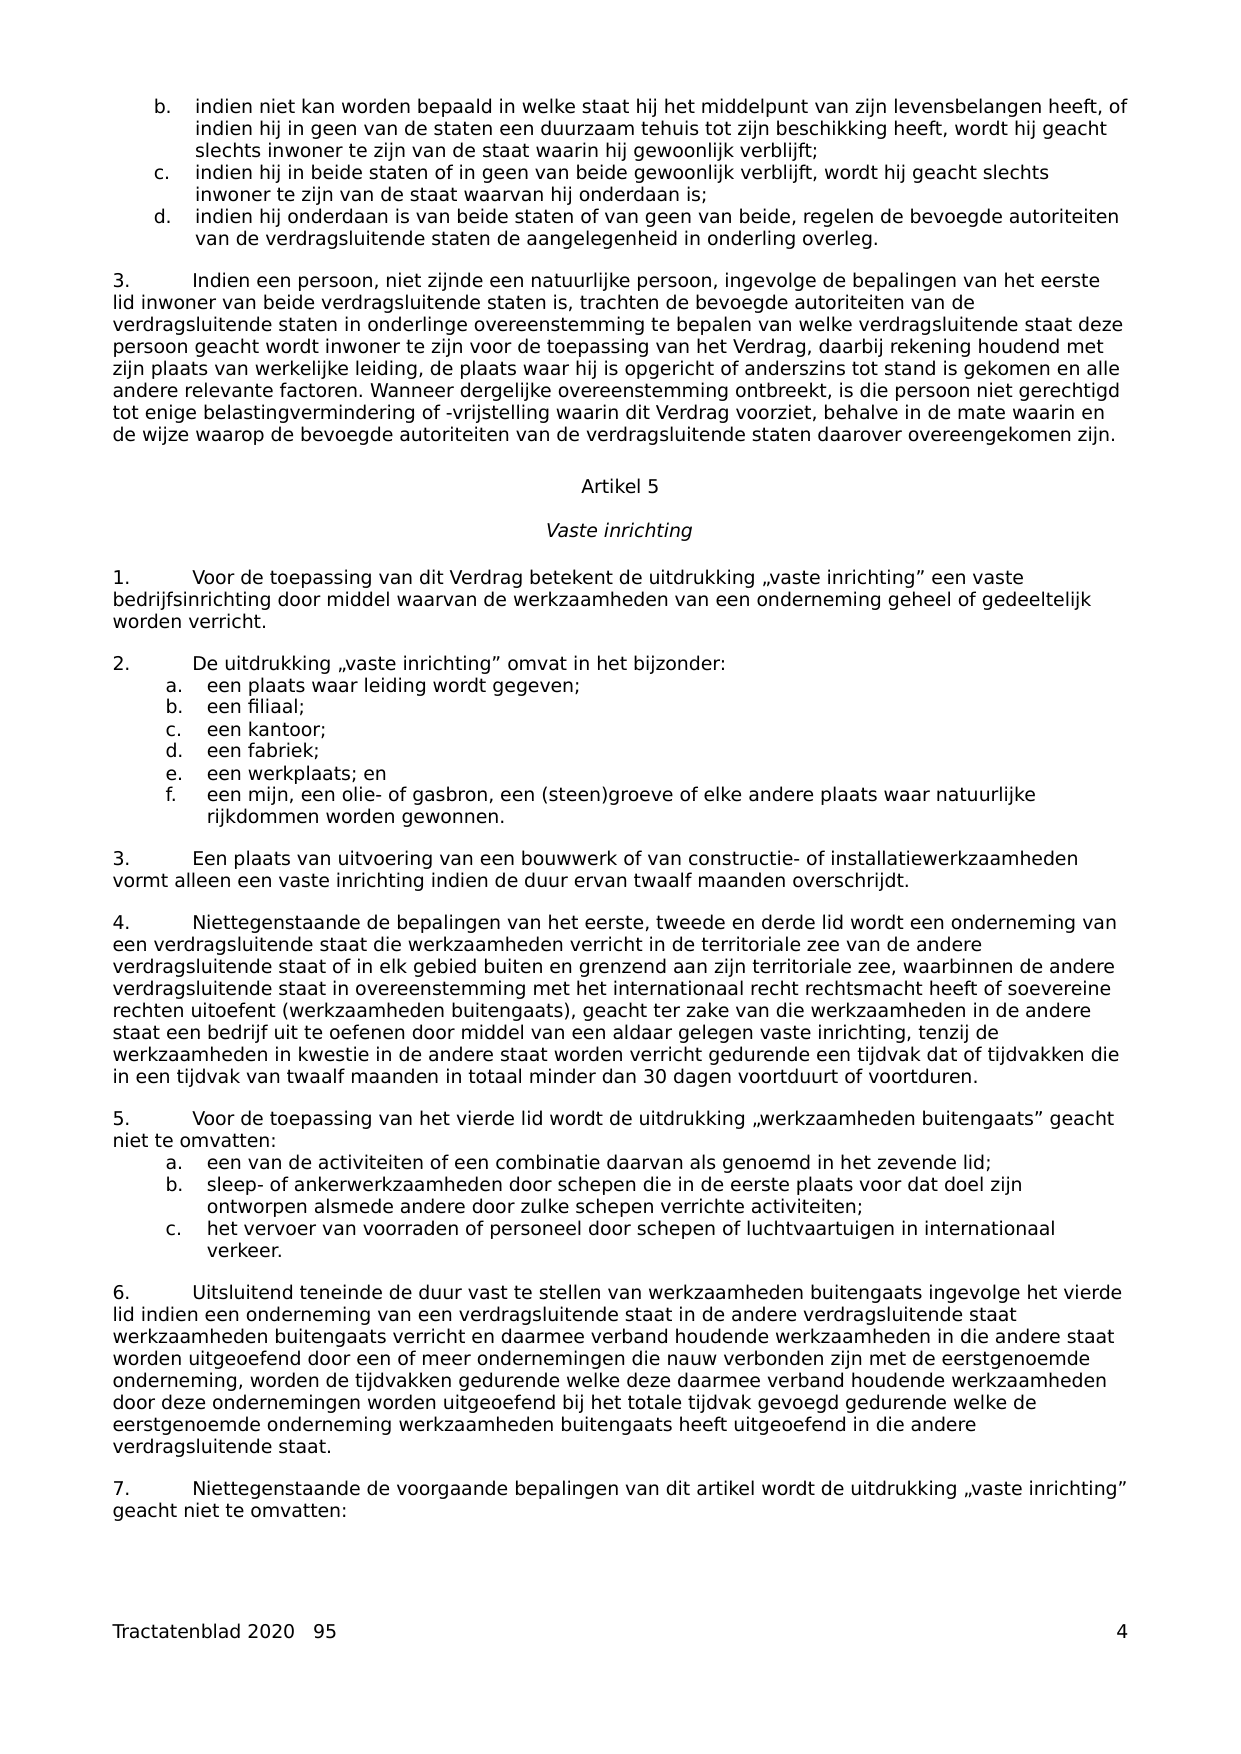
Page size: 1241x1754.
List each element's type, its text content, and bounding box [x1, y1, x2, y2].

text 3. Indien een persoon, niet zijnde een natuurlijke persoon, ingevolge de bepalingen van het eerste lid inwoner van beide verdragsluitende staten is, trachten de bevoegde autoriteiten van de verdragsluitende staten in onderlinge overeenstemming te bepalen van welke verdragsluitende staat deze persoon geacht wordt inwoner te zijn voor de toepassing van het Verdrag, daarbij rekening houdend met zijn plaats van werkelijke leiding, de plaats waar hij is opgericht of anderszins tot stand is gekomen en alle andere relevante factoren. Wanneer dergelijke overeenstemming ontbreekt, is die persoon niet gerechtigd tot enige belastingvermindering of -vrijstelling waarin dit Verdrag voorziet, behalve in de mate waarin en de wijze waarop de bevoegde autoriteiten van de verdragsluitende staten daarover overeengekomen zijn. [112, 270, 1128, 446]
text b. sleep- of ankerwerkzaamheden door schepen die in de eerste plaats voor dat doel zijn ontworpen alsmede andere door zulke schepen verrichte activiteiten; [165, 1174, 1128, 1218]
text e. een werkplaats; en [165, 762, 1128, 784]
text d. indien hij onderdaan is van beide staten of van geen van beide, regelen de bevoegde autoriteiten van de verdragsluitende staten de aangelegenheid in onderling overleg. [153, 206, 1128, 250]
text a. een van de activiteiten of een combinatie daarvan als genoemd in het zevende lid; [165, 1152, 1128, 1174]
text b. een filiaal; [165, 696, 1128, 718]
text b. indien niet kan worden bepaald in welke staat hij het middelpunt van zijn levensbelangen heeft, of indien hij in geen van de staten een duurzaam tehuis tot zijn beschikking heeft, wordt hij geacht slechts inwoner te zijn van de staat waarin hij gewoonlijk verblijft; [153, 96, 1128, 162]
text 4. Niettegenstaande de bepalingen van het eerste, tweede en derde lid wordt een onderneming van een verdragsluitende staat die werkzaamheden verricht in de territoriale zee van de andere verdragsluitende staat of in elk gebied buiten en grenzend aan zijn territoriale zee, waarbinnen de andere verdragsluitende staat in overeenstemming met het internationaal recht rechtsmacht heeft of soevereine rechten uitoefent (werkzaamheden buitengaats), geacht ter zake van die werkzaamheden in de andere staat een bedrijf uit te oefenen door middel van een aldaar gelegen vaste inrichting, tenzij de werkzaamheden in kwestie in de andere staat worden verricht gedurende een tijdvak dat of tijdvakken die in een tijdvak van twaalf maanden in totaal minder dan 30 dagen voortduurt of voortduren. [112, 912, 1128, 1088]
text c. indien hij in beide staten of in geen van beide gewoonlijk verblijft, wordt hij geacht slechts inwoner te zijn van de staat waarvan hij onderdaan is; [153, 162, 1128, 206]
subtitle Artikel 5 Vaste inrichting [112, 476, 1128, 542]
text 1. Voor de toepassing van dit Verdrag betekent de uitdrukking „vaste inrichting” een vaste bedrijfsinrichting door middel waarvan de werkzaamheden van een onderneming geheel of gedeeltelijk worden verricht. [112, 567, 1128, 632]
text 6. Uitsluitend teneinde de duur vast te stellen van werkzaamheden buitengaats ingevolge het vierde lid indien een onderneming van een verdragsluitende staat in de andere verdragsluitende staat werkzaamheden buitengaats verricht en daarmee verband houdende werkzaamheden in die andere staat worden uitgeoefend door een of meer ondernemingen die nauw verbonden zijn met de eerstgenoemde onderneming, worden de tijdvakken gedurende welke deze daarmee verband houdende werkzaamheden door deze ondernemingen worden uitgeoefend bij het totale tijdvak gevoegd gedurende welke de eerstgenoemde onderneming werkzaamheden buitengaats heeft uitgeoefend in die andere verdragsluitende staat. [112, 1282, 1128, 1458]
text c. een kantoor; [165, 718, 1128, 740]
text d. een fabriek; [165, 740, 1128, 762]
text 2. De uitdrukking „vaste inrichting” omvat in het bijzonder: [112, 652, 1128, 674]
text a. een plaats waar leiding wordt gegeven; [165, 674, 1128, 696]
text 7. Niettegenstaande de voorgaande bepalingen van dit artikel wordt de uitdrukking „vaste inrichting” geacht niet te omvatten: [112, 1478, 1128, 1522]
text 5. Voor de toepassing van het vierde lid wordt de uitdrukking „werkzaamheden buitengaats” geacht niet te omvatten: [112, 1108, 1128, 1152]
text c. het vervoer van voorraden of personeel door schepen of luchtvaartuigen in internationaal verkeer. [165, 1218, 1128, 1262]
text f. een mijn, een olie- of gasbron, een (steen)groeve of elke andere plaats waar natuurlijke rijkdommen worden gewonnen. [165, 784, 1128, 828]
text 3. Een plaats van uitvoering van een bouwwerk of van constructie- of installatiewerkzaamheden vormt alleen een vaste inrichting indien de duur ervan twaalf maanden overschrijdt. [112, 848, 1128, 892]
